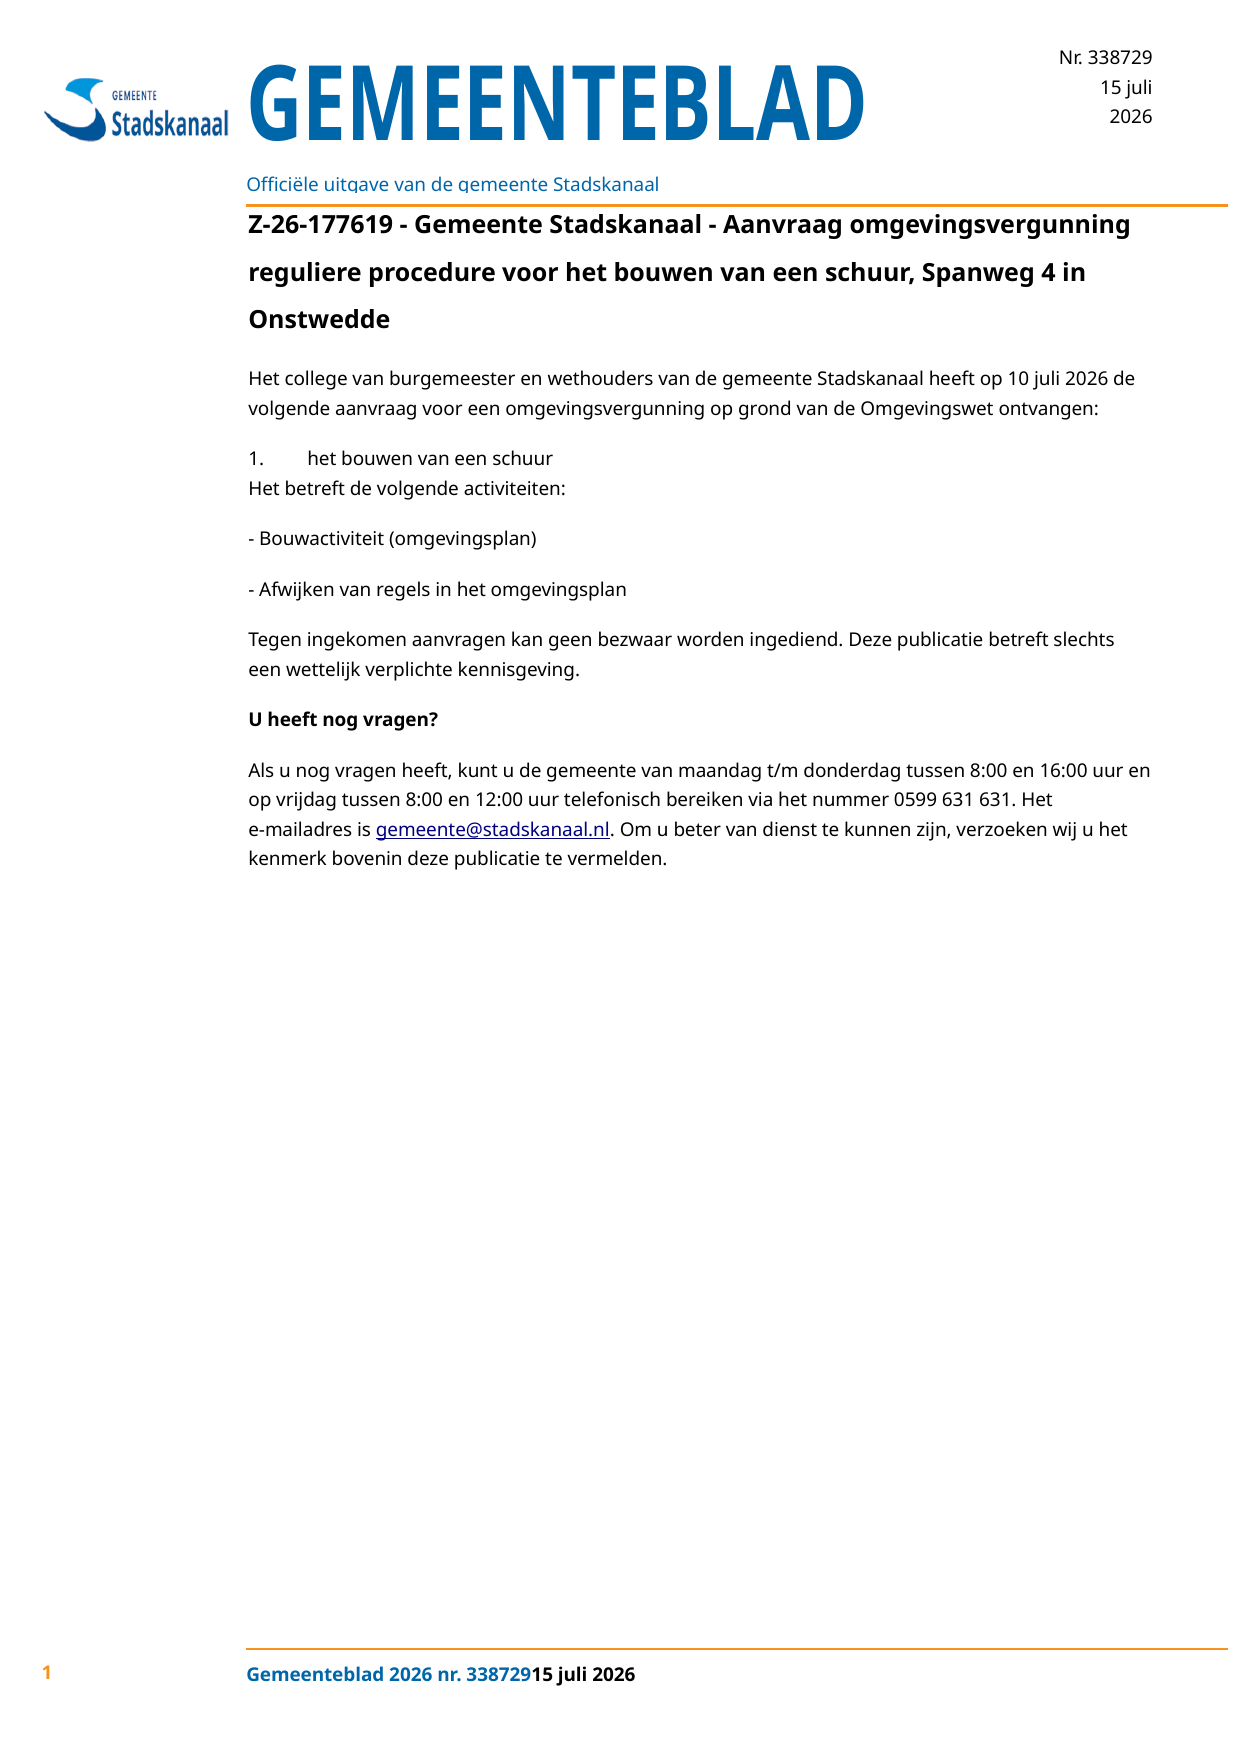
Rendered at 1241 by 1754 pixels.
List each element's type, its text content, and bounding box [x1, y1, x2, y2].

text Als u nog vragen heeft, kunt u de gemeente van maandag t/m donderdag tussen 8:00 en 16:00 uur en op vrijdag tussen 8:00 en 12:00 uur telefonisch bereiken via het nummer 0599 631 631. Het e‑mailadres is gemeente@stadskanaal.nl. Om u beter van dienst te kunnen zijn, verzoeken wij u het kenmerk bovenin deze publicatie te vermelden. [248, 757, 1152, 871]
text - Afwijken van regels in het omgevingsplan [248, 576, 1152, 602]
text Z-26-177619 - Gemeente Stadskanaal - Aanvraag omgevingsvergunning reguliere procedure voor het bouwen van een schuur, Spanweg 4 in Onstwedde [248, 207, 1152, 336]
picture [41, 47, 231, 172]
list het bouwen van een schuur [248, 446, 1152, 471]
text Het college van burgemeester en wethouders van de gemeente Stadskanaal heeft op 10 juli 2026 de volgende aanvraag voor een omgevingsvergunning op grond van de Omgevingswet ontvangen: [248, 366, 1152, 421]
text - Bouwactiviteit (omgevingsplan) [248, 526, 1152, 551]
text Tegen ingekomen aanvragen kan geen bezwaar worden ingediend. Deze publicatie betreft slechts een wettelijk verplichte kennisgeving. [248, 626, 1152, 682]
text Het betreft de volgende activiteiten: [248, 475, 1152, 501]
text U heeft nog vragen? [248, 706, 1152, 732]
